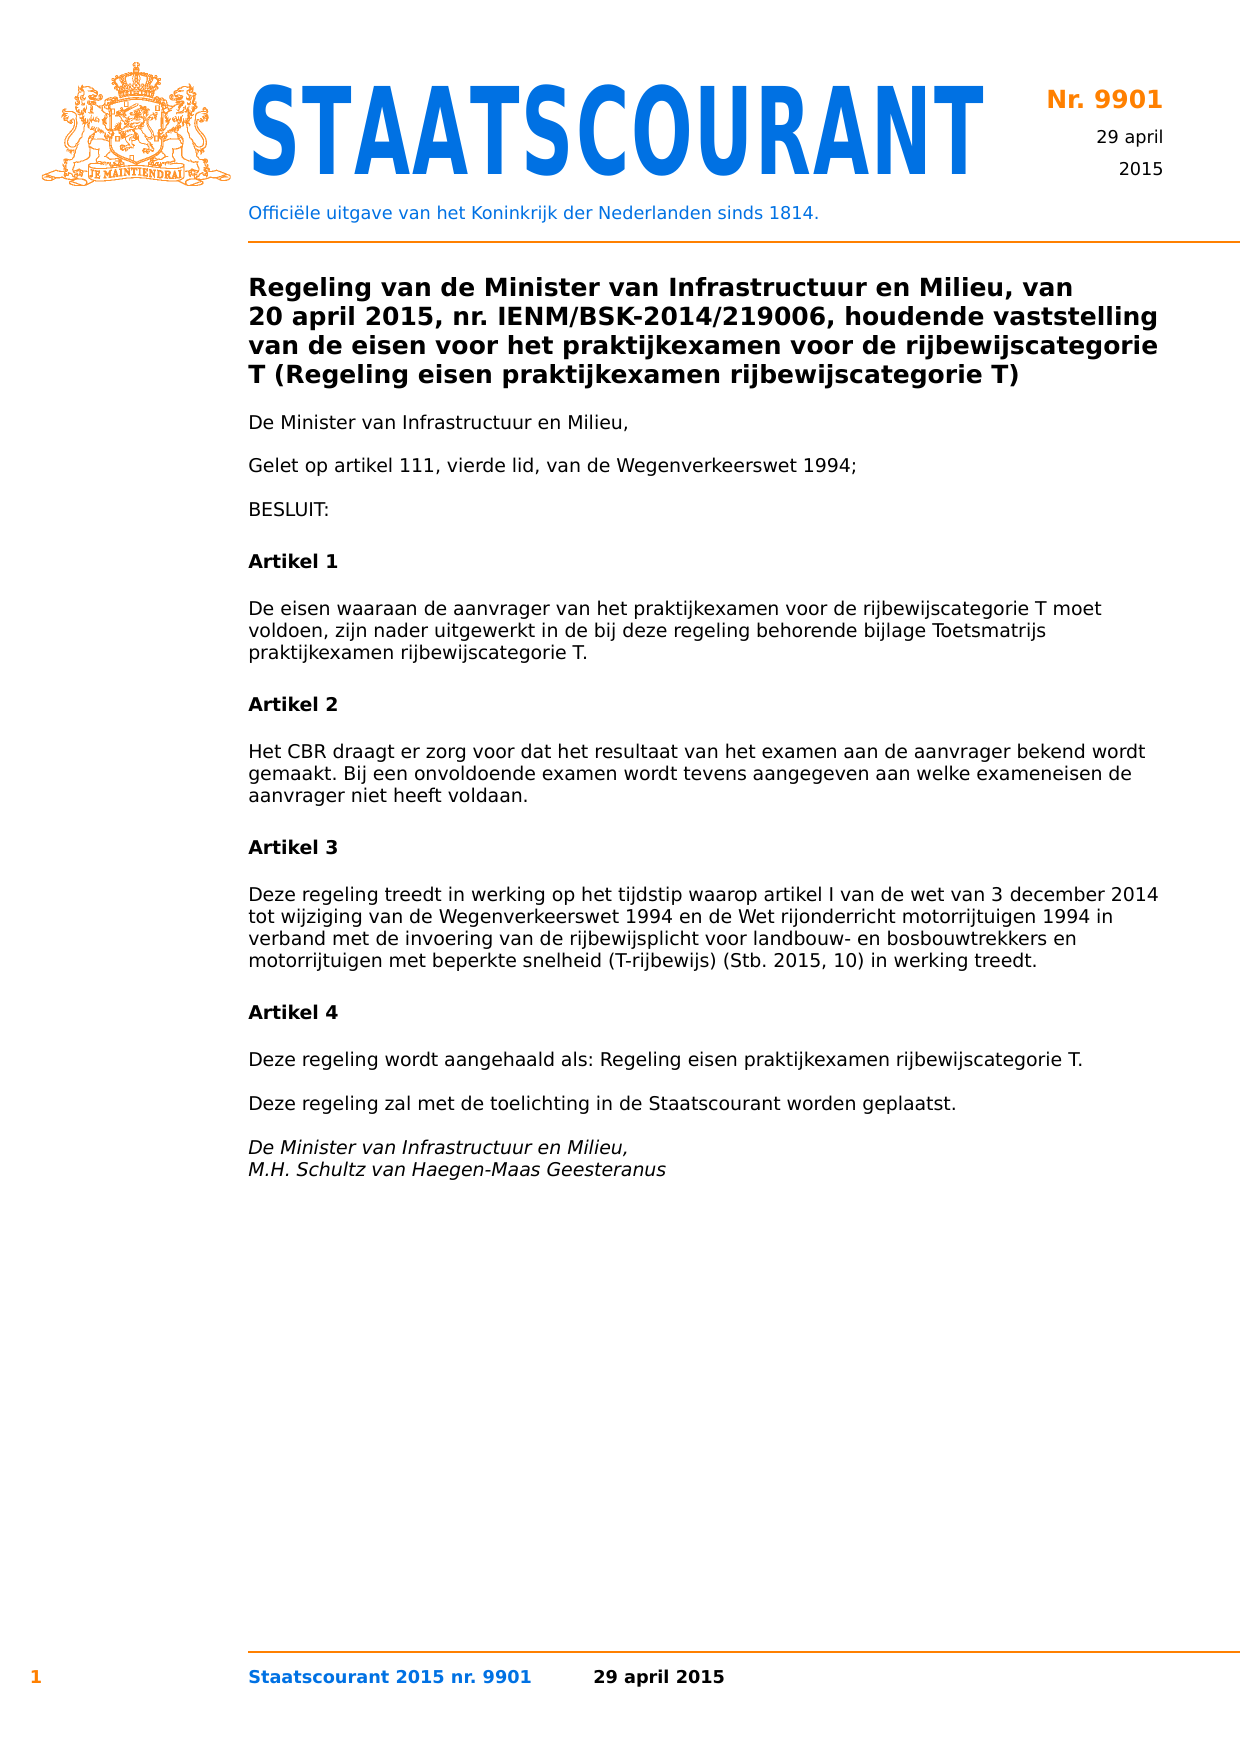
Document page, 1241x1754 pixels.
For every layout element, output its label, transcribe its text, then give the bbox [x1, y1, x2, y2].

text Deze regeling wordt aangehaald als: Regeling eisen praktijkexamen rijbewijscategorie T. [248, 1049, 1163, 1071]
subtitle Artikel 4 [248, 1002, 1163, 1024]
table_header STAATSCOURANT [248, 62, 998, 203]
table_cell Officiële uitgave van het Koninkrijk der Nederlanden sinds 1814. [248, 203, 1240, 241]
table_cell 29 april [998, 121, 1240, 153]
subtitle Artikel 3 [248, 837, 1163, 859]
text Het CBR draagt er zorg voor dat het resultaat van het examen aan de aanvrager bekend wordt gemaakt. Bij een onvoldoende examen wordt tevens aangegeven aan welke exameneisen de aanvrager niet heeft voldaan. [248, 741, 1163, 807]
text BESLUIT: [248, 499, 1163, 521]
subtitle Artikel 2 [248, 694, 1163, 716]
subtitle Artikel 1 [248, 551, 1163, 573]
text Deze regeling zal met de toelichting in de Staatscourant worden geplaatst. [248, 1093, 1163, 1115]
subtitle Regeling van de Minister van Infrastructuur en Milieu, van 20 april 2015, nr. IENM/BSK-2014/219006, houdende vaststelling van de eisen voor het praktijkexamen voor de rijbewijscategorie T (Regeling eisen praktijkexamen rijbewijscategorie T) [248, 273, 1163, 390]
table_cell 2015 [998, 153, 1240, 203]
text De eisen waaraan de aanvrager van het praktijkexamen voor de rijbewijscategorie T moet voldoen, zijn nader uitgewerkt in de bij deze regeling behorende bijlage Toetsmatrijs praktijkexamen rijbewijscategorie T. [248, 598, 1163, 664]
table_header [25, 62, 248, 241]
text De Minister van Infrastructuur en Milieu, M.H. Schultz van Haegen-Maas Geesteranus [248, 1137, 1163, 1181]
text Deze regeling treedt in werking op het tijdstip waarop artikel I van de wet van 3 december 2014 tot wijziging van de Wegenverkeerswet 1994 en de Wet rijonderricht motorrijtuigen 1994 in verband met de invoering van de rijbewijsplicht voor landbouw- en bosbouwtrekkers en motorrijtuigen met beperkte snelheid (T-rijbewijs) (Stb. 2015, 10) in werking treedt. [248, 884, 1163, 972]
text Gelet op artikel 111, vierde lid, van de Wegenverkeerswet 1994; [248, 455, 1163, 477]
picture [41, 62, 231, 186]
text De Minister van Infrastructuur en Milieu, [248, 412, 1163, 433]
table_header Nr. 9901 [998, 62, 1240, 121]
